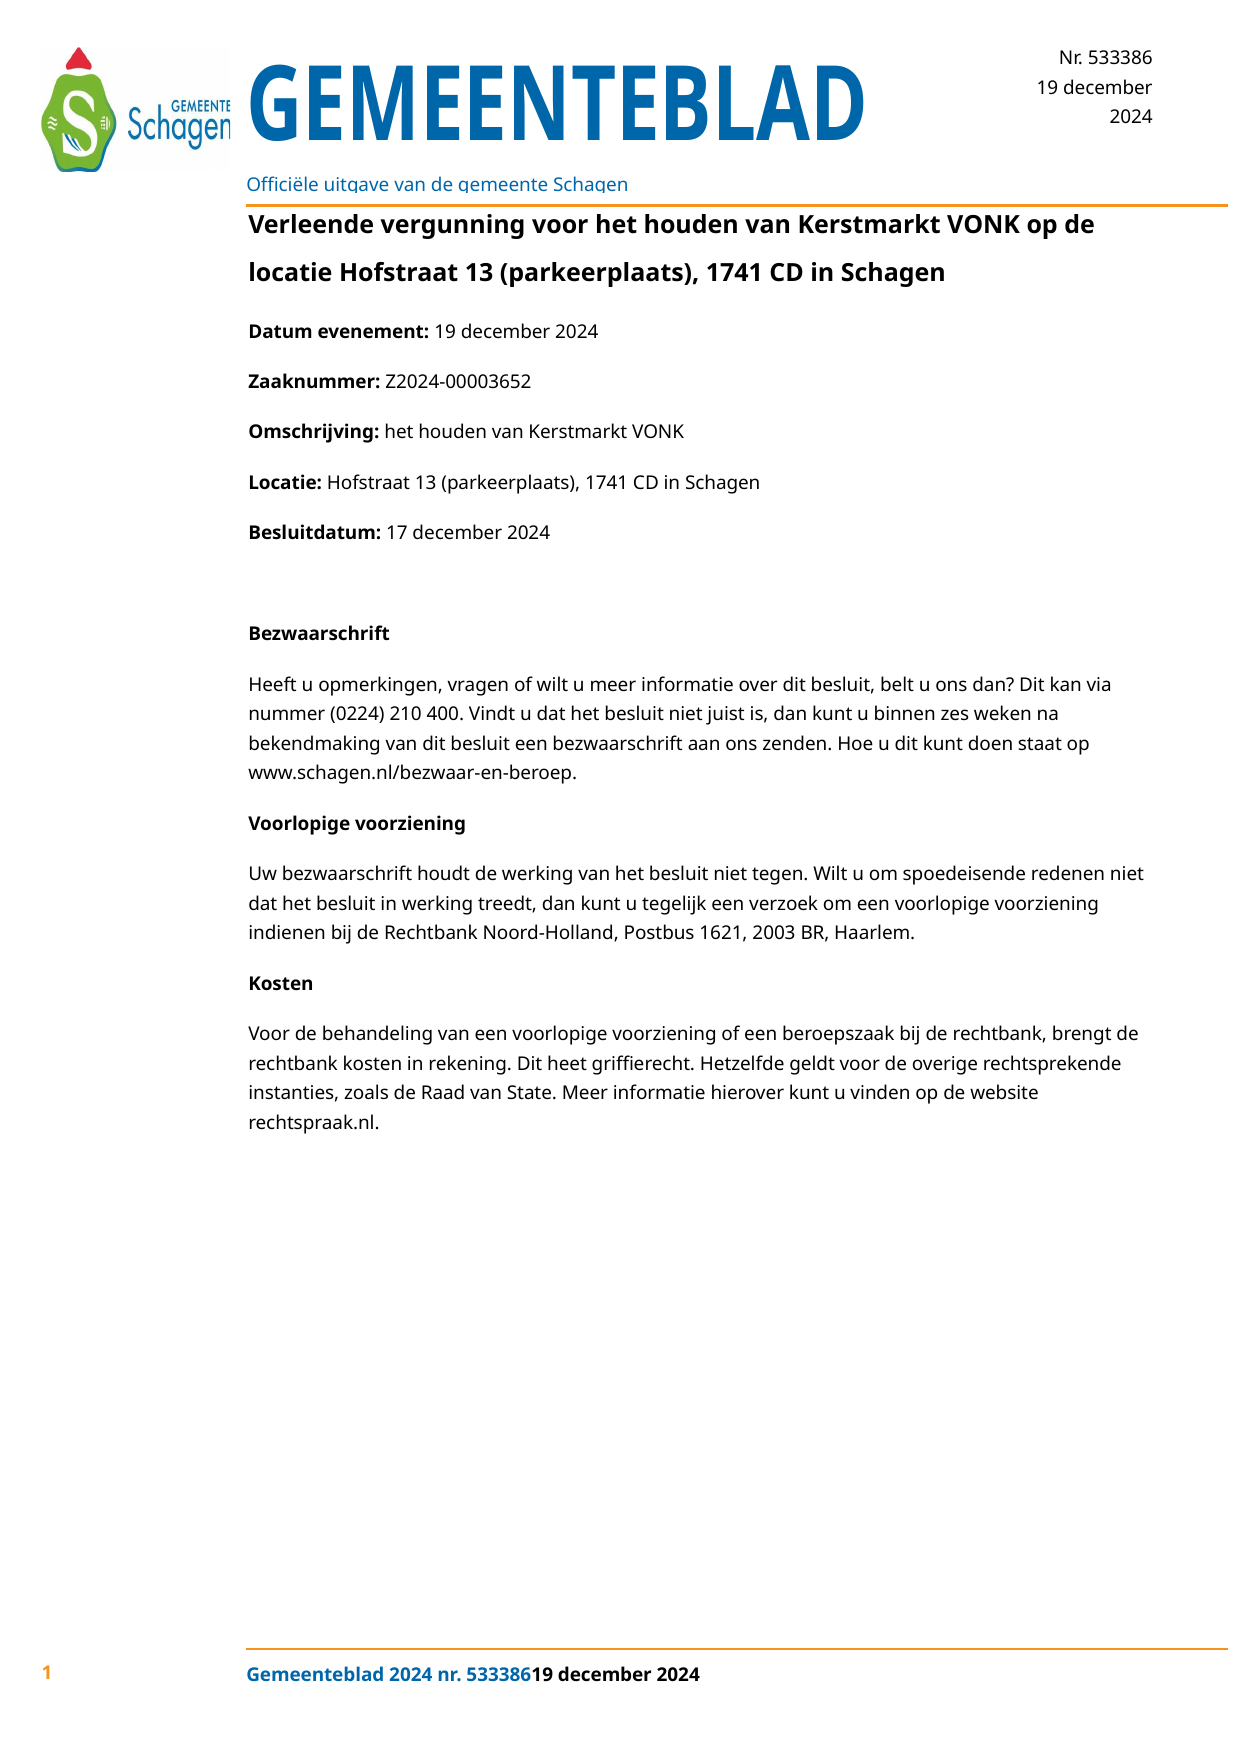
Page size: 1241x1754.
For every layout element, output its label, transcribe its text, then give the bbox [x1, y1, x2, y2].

text Heeft u opmerkingen, vragen of wilt u meer informatie over dit besluit, belt u ons dan? Dit kan via nummer (0224) 210 400. Vindt u dat het besluit niet juist is, dan kunt u binnen zes weken na bekendmaking van dit besluit een bezwaarschrift aan ons zenden. Hoe u dit kunt doen staat op www.schagen.nl/bezwaar-en-beroep. [248, 671, 1152, 785]
text Voorlopige voorziening [248, 810, 1152, 836]
picture [41, 47, 231, 172]
text Zaaknummer: Z2024-00003652 [248, 368, 1152, 394]
text Uw bezwaarschrift houdt de werking van het besluit niet tegen. Wilt u om spoedeisende redenen niet dat het besluit in werking treedt, dan kunt u tegelijk een verzoek om een voorlopige voorziening indienen bij de Rechtbank Noord-Holland, Postbus 1621, 2003 BR, Haarlem. [248, 860, 1152, 945]
text Voor de behandeling van een voorlopige voorziening of een beroepszaak bij de rechtbank, brengt de rechtbank kosten in rekening. Dit heet griffierecht. Hetzelfde geldt voor de overige rechtsprekende instanties, zoals de Raad van State. Meer informatie hierover kunt u vinden op de website rechtspraak.nl. [248, 1020, 1152, 1135]
text Omschrijving: het houden van Kerstmarkt VONK [248, 419, 1152, 444]
text Datum evenement: 19 december 2024 [248, 318, 1152, 344]
text Verleende vergunning voor het houden van Kerstmarkt VONK op de locatie Hofstraat 13 (parkeerplaats), 1741 CD in Schagen [248, 207, 1152, 288]
text Besluitdatum: 17 december 2024 [248, 519, 1152, 545]
text Locatie: Hofstraat 13 (parkeerplaats), 1741 CD in Schagen [248, 469, 1152, 495]
text Kosten [248, 970, 1152, 996]
text Bezwaarschrift [248, 620, 1152, 646]
